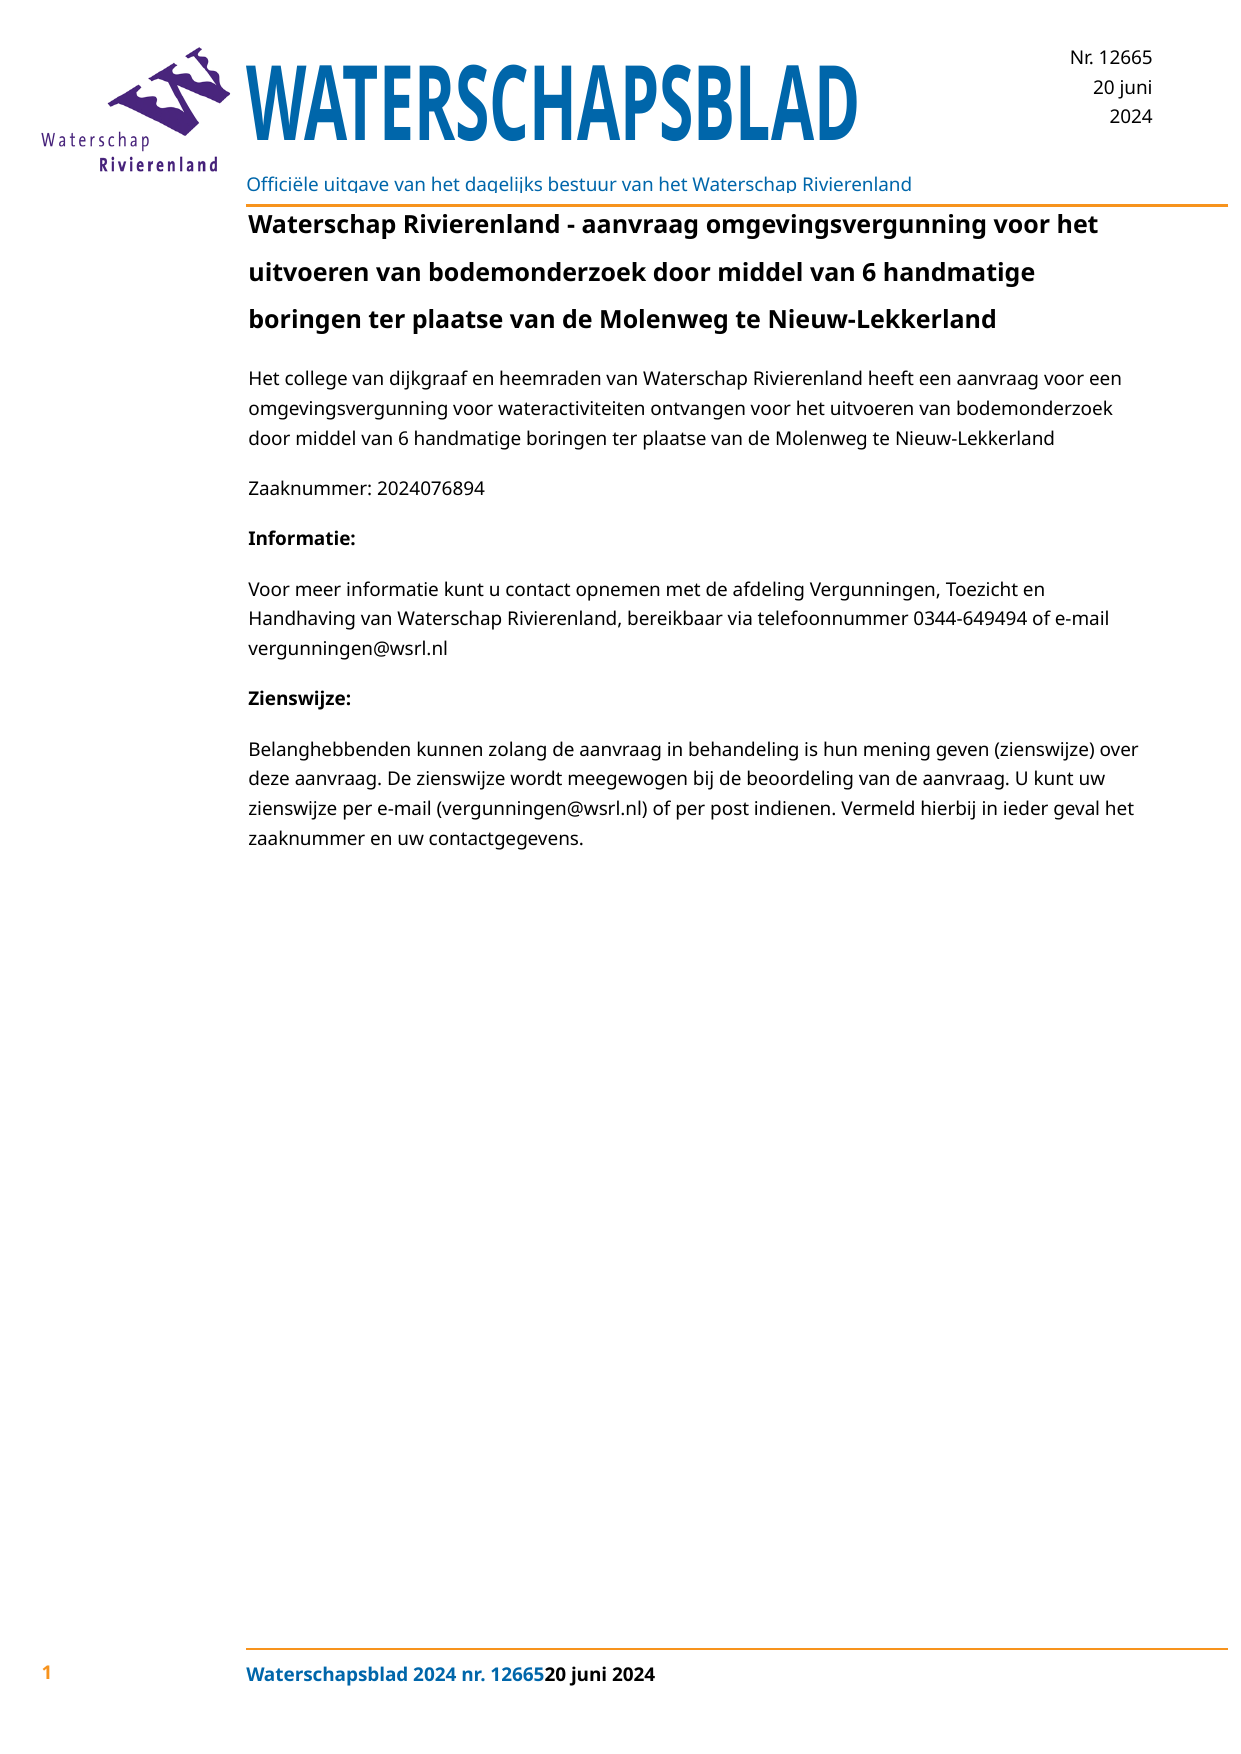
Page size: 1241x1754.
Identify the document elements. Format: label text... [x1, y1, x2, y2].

text Voor meer informatie kunt u contact opnemen met de afdeling Vergunningen, Toezicht en Handhaving van Waterschap Rivierenland, bereikbaar via telefoonnummer 0344-649494 of e-mail vergunningen@wsrl.nl [248, 576, 1152, 661]
text Zaaknummer: 2024076894 [248, 475, 1152, 501]
text Zienswijze: [248, 686, 1152, 711]
text Informatie: [248, 526, 1152, 551]
text Waterschap Rivierenland - aanvraag omgevingsvergunning voor het uitvoeren van bodemonderzoek door middel van 6 handmatige boringen ter plaatse van de Molenweg te Nieuw-Lekkerland [248, 207, 1152, 336]
text Het college van dijkgraaf en heemraden van Waterschap Rivierenland heeft een aanvraag voor een omgevingsvergunning voor wateractiviteiten ontvangen voor het uitvoeren van bodemonderzoek door middel van 6 handmatige boringen ter plaatse van de Molenweg te Nieuw-Lekkerland [248, 366, 1152, 450]
text Belanghebbenden kunnen zolang de aanvraag in behandeling is hun mening geven (zienswijze) over deze aanvraag. De zienswijze wordt meegewogen bij de beoordeling van de aanvraag. U kunt uw zienswijze per e-mail (vergunningen@wsrl.nl) of per post indienen. Vermeld hierbij in ieder geval het zaaknummer en uw contactgegevens. [248, 736, 1152, 850]
picture [41, 47, 231, 172]
